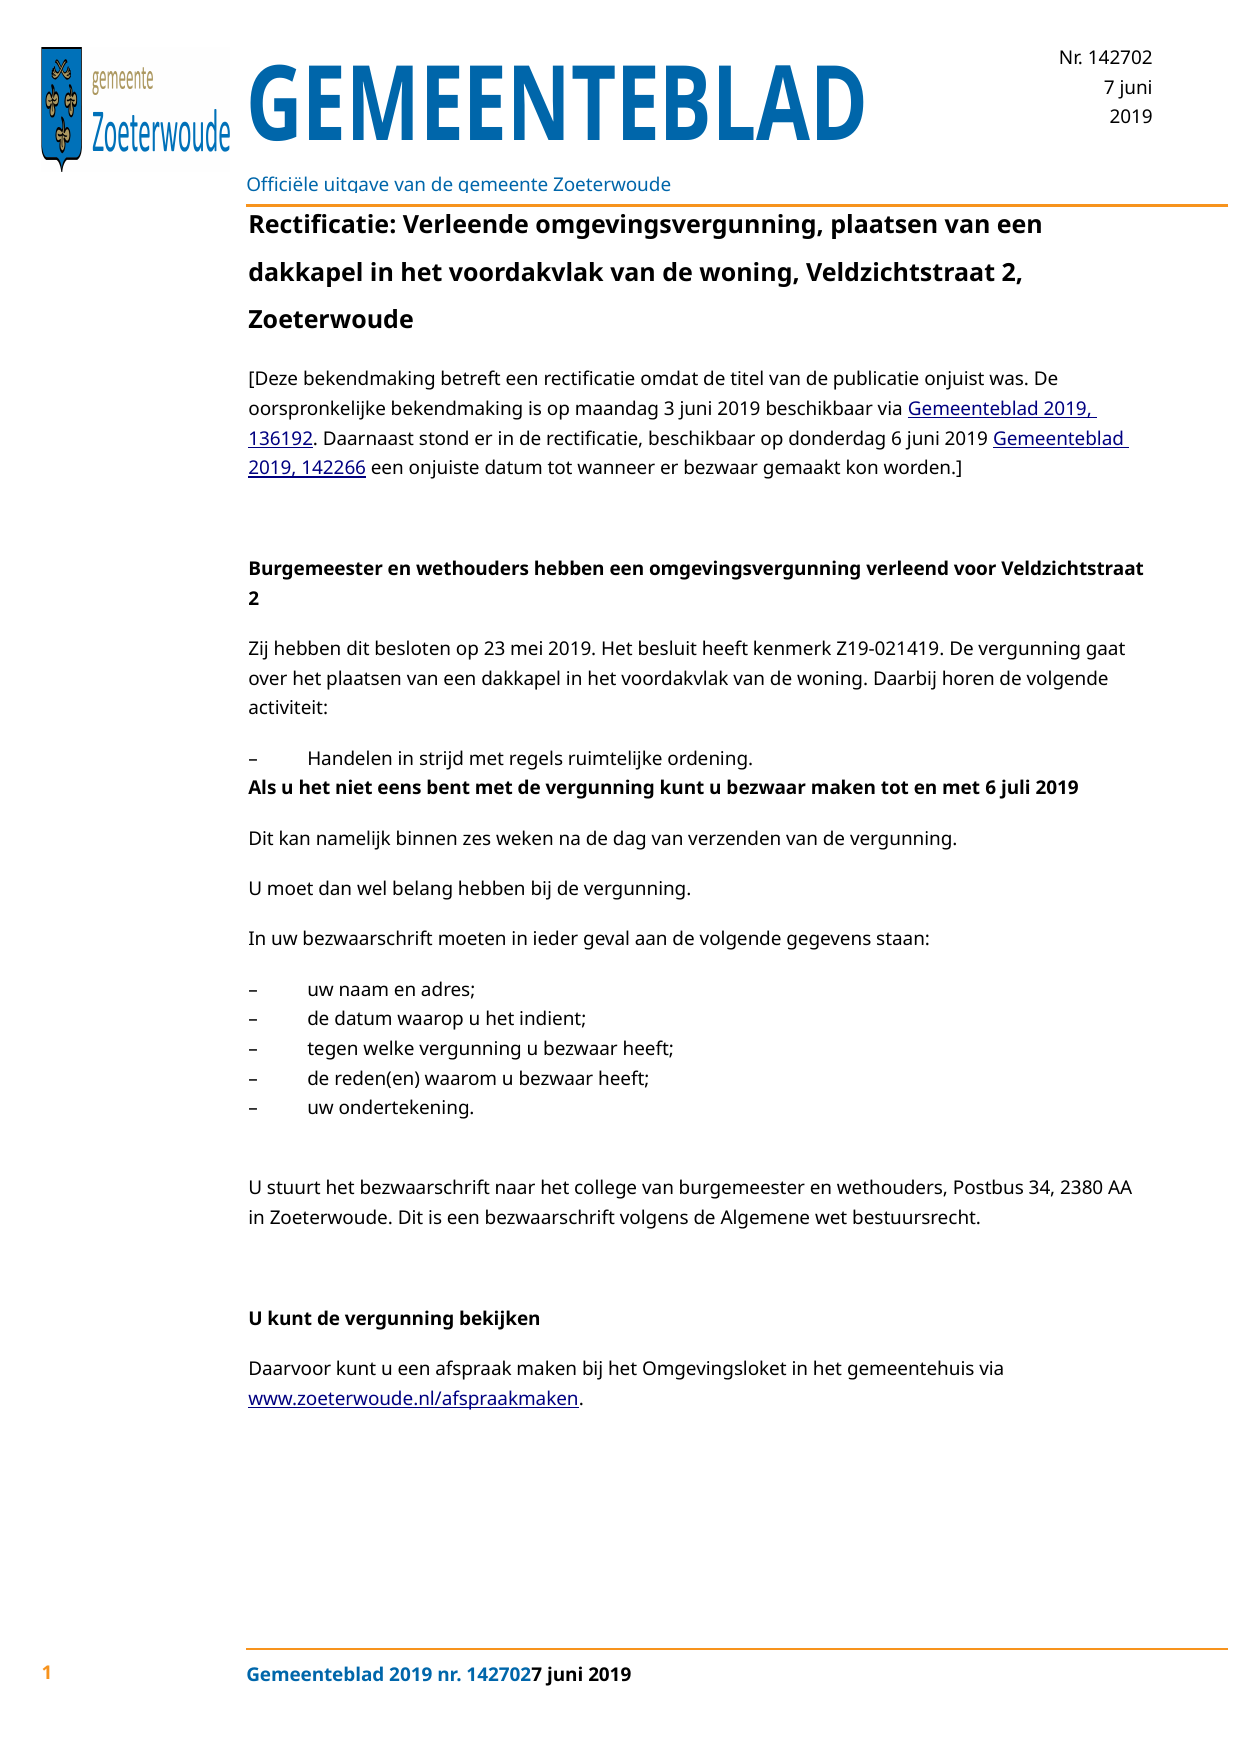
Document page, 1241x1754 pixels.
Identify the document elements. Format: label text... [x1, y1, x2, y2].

text Rectificatie: Verleende omgevingsvergunning, plaatsen van een dakkapel in het voordakvlak van de woning, Veldzichtstraat 2, Zoeterwoude [248, 207, 1152, 336]
text Burgemeester en wethouders hebben een omgevingsvergunning verleend voor Veldzichtstraat 2 [248, 555, 1152, 610]
text In uw bezwaarschrift moeten in ieder geval aan de volgende gegevens staan: [248, 926, 1152, 951]
list Handelen in strijd met regels ruimtelijke ordening. [248, 745, 1152, 770]
text Als u het niet eens bent met de vergunning kunt u bezwaar maken tot en met 6 juli 2019 [248, 774, 1152, 800]
list uw ondertekening. [248, 1094, 1152, 1120]
text U stuurt het bezwaarschrift naar het college van burgemeester en wethouders, Postbus 34, 2380 AA in Zoeterwoude. Dit is een bezwaarschrift volgens de Algemene wet bestuursrecht. [248, 1174, 1152, 1229]
list uw naam en adres; [248, 976, 1152, 1002]
picture [41, 47, 231, 172]
text U moet dan wel belang hebben bij de vergunning. [248, 875, 1152, 901]
text Zij hebben dit besloten op 23 mei 2019. Het besluit heeft kenmerk Z19-021419. De vergunning gaat over het plaatsen van een dakkapel in het voordakvlak van de woning. Daarbij horen de volgende activiteit: [248, 635, 1152, 720]
text Dit kan namelijk binnen zes weken na de dag van verzenden van de vergunning. [248, 825, 1152, 850]
list de reden(en) waarom u bezwaar heeft; [248, 1065, 1152, 1090]
text [Deze bekendmaking betreft een rectificatie omdat de titel van de publicatie onjuist was. De oorspronkelijke bekendmaking is op maandag 3 juni 2019 beschikbaar via Gemeenteblad 2019, 136192. Daarnaast stond er in de rectificatie, beschikbaar op donderdag 6 juni 2019 Gemeenteblad 2019, 142266 een onjuiste datum tot wanneer er bezwaar gemaakt kon worden.] [248, 366, 1152, 480]
list tegen welke vergunning u bezwaar heeft; [248, 1035, 1152, 1061]
text Daarvoor kunt u een afspraak maken bij het Omgevingsloket in het gemeentehuis via www.zoeterwoude.nl/afspraakmaken. [248, 1355, 1152, 1410]
list de datum waarop u het indient; [248, 1006, 1152, 1031]
text U kunt de vergunning bekijken [248, 1305, 1152, 1330]
